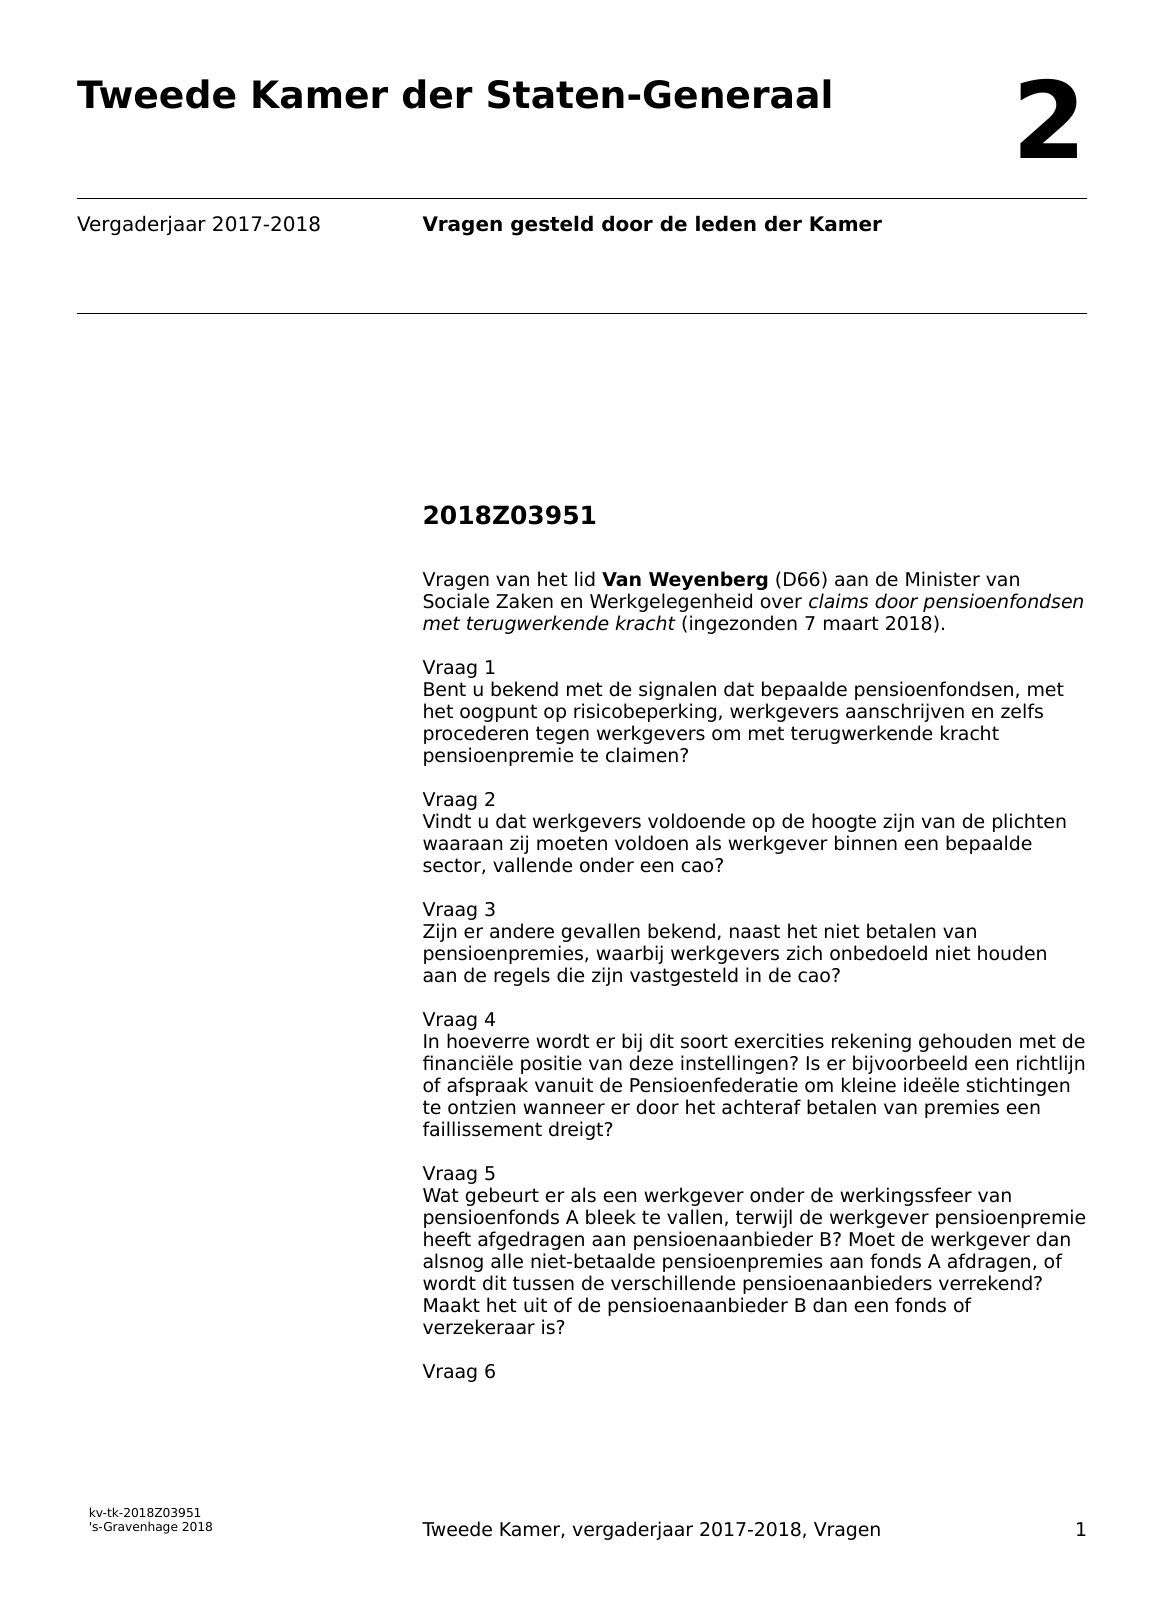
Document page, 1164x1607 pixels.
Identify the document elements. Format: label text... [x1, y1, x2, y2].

text kv-tk-2018Z03951 [88, 1506, 323, 1520]
table_cell Vragen gesteld door de leden der Kamer [422, 199, 1087, 313]
table_header 2 [886, 59, 1087, 198]
text Bent u bekend met de signalen dat bepaalde pensioenfondsen, met het oogpunt op risicobeperking, werkgevers aanschrijven en zelfs procederen tegen werkgevers om met terugwerkende kracht pensioenpremie te claimen? [422, 679, 1087, 767]
text Zijn er andere gevallen bekend, naast het niet betalen van pensioenpremies, waarbij werkgevers zich onbedoeld niet houden aan de regels die zijn vastgesteld in de cao? [422, 921, 1087, 987]
table_header Tweede Kamer der Staten-Generaal [77, 59, 886, 198]
text Vraag 3 [422, 899, 1087, 921]
text 2018Z03951 [422, 501, 1087, 531]
text Vragen van het lid Van Weyenberg (D66) aan de Minister van Sociale Zaken en Werkgelegenheid over claims door pensioenfondsen met terugwerkende kracht (ingezonden 7 maart 2018). [422, 569, 1087, 635]
text Vraag 1 [422, 657, 1087, 679]
text 's-Gravenhage 2018 [88, 1520, 323, 1534]
text Vraag 5 [422, 1163, 1087, 1185]
text Vraag 6 [422, 1361, 1087, 1383]
text In hoeverre wordt er bij dit soort exercities rekening gehouden met de financiële positie van deze instellingen? Is er bijvoorbeeld een richtlijn of afspraak vanuit de Pensioenfederatie om kleine ideële stichtingen te ontzien wanneer er door het achteraf betalen van premies een faillissement dreigt? [422, 1031, 1087, 1141]
text Wat gebeurt er als een werkgever onder de werkingssfeer van pensioenfonds A bleek te vallen, terwijl de werkgever pensioenpremie heeft afgedragen aan pensioenaanbieder B? Moet de werkgever dan alsnog alle niet-betaalde pensioenpremies aan fonds A afdragen, of wordt dit tussen de verschillende pensioenaanbieders verrekend? Maakt het uit of de pensioenaanbieder B dan een fonds of verzekeraar is? [422, 1185, 1087, 1339]
text Vraag 4 [422, 1009, 1087, 1031]
text Vindt u dat werkgevers voldoende op de hoogte zijn van de plichten waaraan zij moeten voldoen als werkgever binnen een bepaalde sector, vallende onder een cao? [422, 811, 1087, 877]
table_cell Vergaderjaar 2017-2018 [77, 199, 422, 313]
text Vraag 2 [422, 789, 1087, 811]
